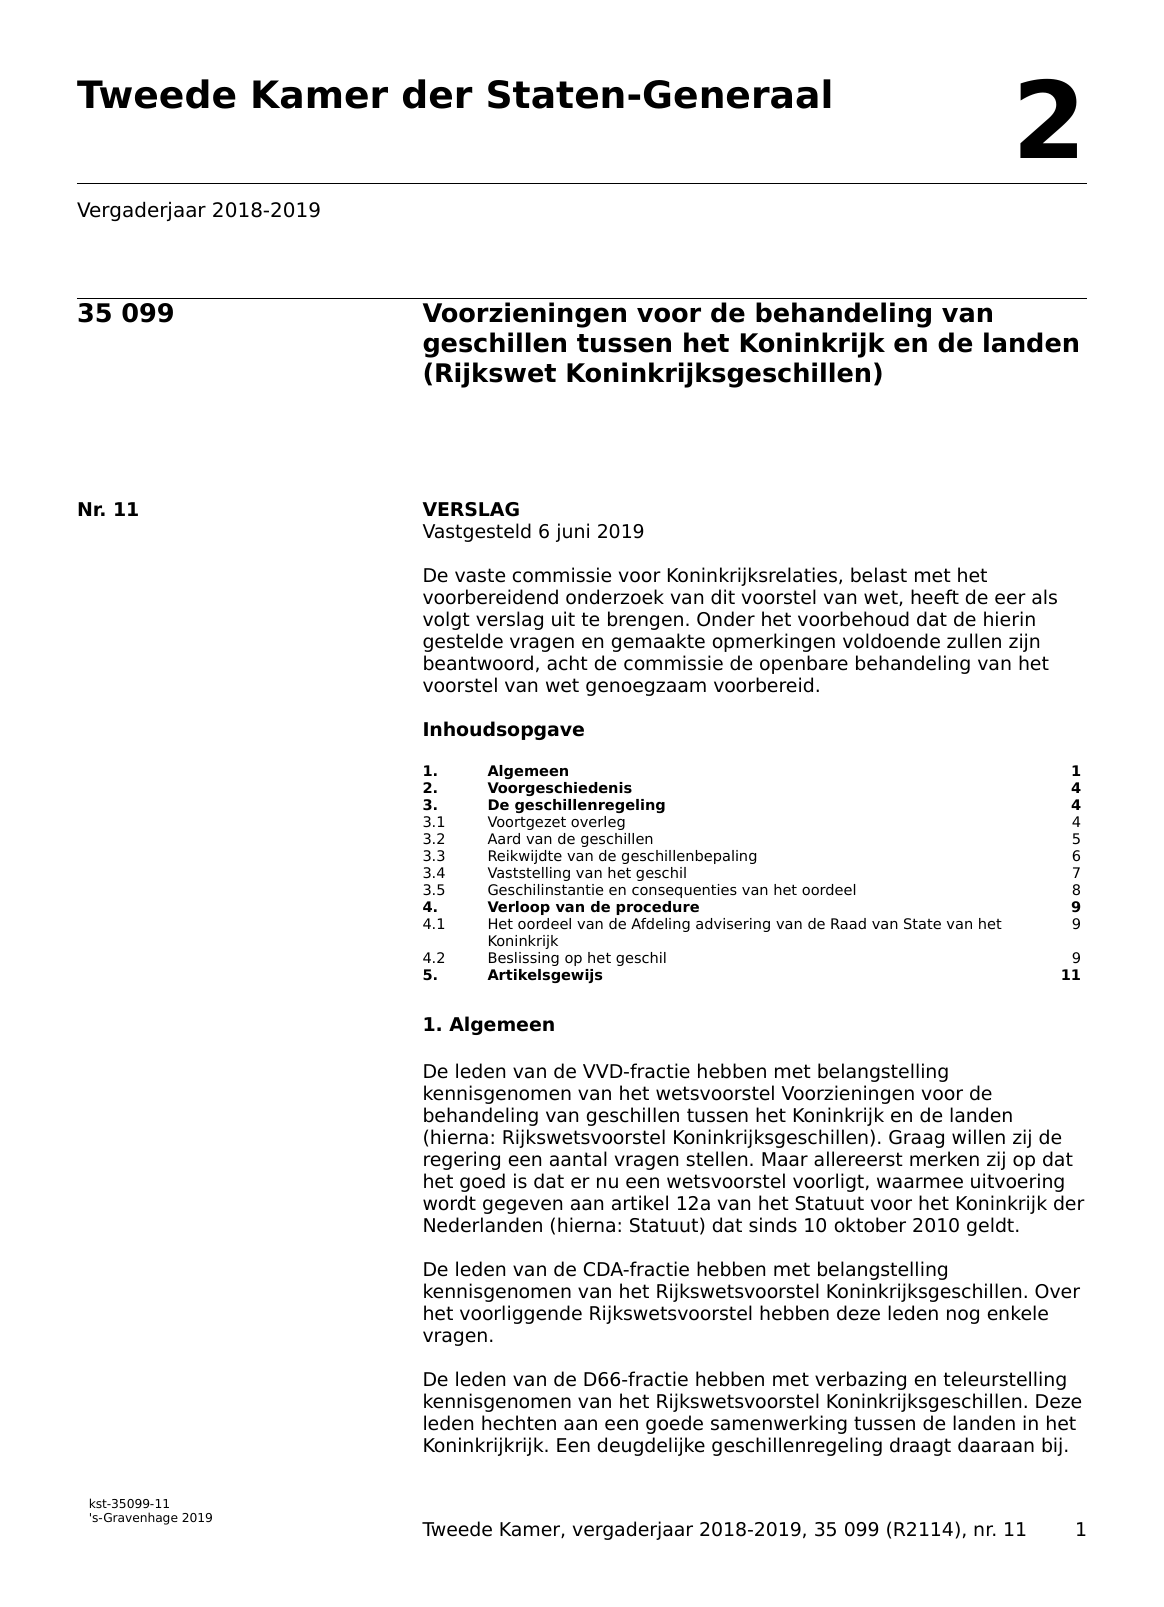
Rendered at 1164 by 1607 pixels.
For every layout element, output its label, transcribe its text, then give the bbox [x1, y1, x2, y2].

table_cell 5. [422, 967, 481, 984]
text De leden van de CDA-fractie hebben met belangstelling kennisgenomen van het Rijkswetsvoorstel Koninkrijksgeschillen. Over het voorliggende Rijkswetsvoorstel hebben deze leden nog enkele vragen. [422, 1259, 1087, 1347]
table_cell Voorgeschiedenis [481, 780, 1013, 797]
table_cell 5 [1013, 831, 1087, 848]
table_cell Geschilinstantie en consequenties van het oordeel [481, 882, 1013, 899]
table_cell 3.1 [422, 814, 481, 831]
table_cell 8 [1013, 882, 1087, 899]
table_cell Artikelsgewijs [481, 967, 1013, 984]
subtitle 35 099 Voorzieningen voor de behandeling van geschillen tussen het Koninkrijk en de landen (Rijkswet Koninkrijksgeschillen) [77, 299, 1087, 388]
table_cell 7 [1013, 865, 1087, 882]
table_cell Het oordeel van de Afdeling advisering van de Raad van State van het Koninkrijk [481, 916, 1013, 950]
table_header 1 [1013, 763, 1087, 780]
table_cell Vergaderjaar 2018-2019 [77, 184, 1087, 298]
table_header Tweede Kamer der Staten-Generaal [77, 59, 886, 183]
table_cell Reikwijdte van de geschillenbepaling [481, 848, 1013, 865]
table_cell Verloop van de procedure [481, 899, 1013, 916]
table_cell 4 [1013, 814, 1087, 831]
table_cell 3.4 [422, 865, 481, 882]
table_cell Beslissing op het geschil [481, 950, 1013, 967]
subtitle Inhoudsopgave [422, 719, 1087, 741]
table_cell Aard van de geschillen [481, 831, 1013, 848]
table_header 1. [422, 763, 481, 780]
table_header 2 [886, 59, 1087, 183]
table_cell 4.2 [422, 950, 481, 967]
table_cell De geschillenregeling [481, 797, 1013, 814]
table_cell 6 [1013, 848, 1087, 865]
table_cell 4 [1013, 780, 1087, 797]
text De leden van de D66-fractie hebben met verbazing en teleurstelling kennisgenomen van het Rijkswetsvoorstel Koninkrijksgeschillen. Deze leden hechten aan een goede samenwerking tussen de landen in het Koninkrijkrijk. Een deugdelijke geschillenregeling draagt daaraan bij. [422, 1369, 1087, 1457]
table_cell Voortgezet overleg [481, 814, 1013, 831]
table_cell 4.1 [422, 916, 481, 950]
table_cell Vaststelling van het geschil [481, 865, 1013, 882]
text Vastgesteld 6 juni 2019 [422, 521, 1087, 543]
table_cell 11 [1013, 967, 1087, 984]
table_header Algemeen [481, 763, 1013, 780]
text 's-Gravenhage 2019 [88, 1511, 323, 1525]
text De leden van de VVD-fractie hebben met belangstelling kennisgenomen van het wetsvoorstel Voorzieningen voor de behandeling van geschillen tussen het Koninkrijk en de landen (hierna: Rijkswetsvoorstel Koninkrijksgeschillen). Graag willen zij de regering een aantal vragen stellen. Maar allereerst merken zij op dat het goed is dat er nu een wetsvoorstel voorligt, waarmee uitvoering wordt gegeven aan artikel 12a van het Statuut voor het Koninkrijk der Nederlanden (hierna: Statuut) dat sinds 10 oktober 2010 geldt. [422, 1061, 1087, 1237]
table_cell 3.3 [422, 848, 481, 865]
subtitle Nr. 11 VERSLAG [77, 499, 1087, 521]
subtitle 1. Algemeen [422, 1014, 1087, 1036]
table_cell 9 [1013, 899, 1087, 916]
text kst-35099-11 [88, 1497, 323, 1511]
table_cell 9 [1013, 950, 1087, 967]
table_cell 3. [422, 797, 481, 814]
table_cell 4 [1013, 797, 1087, 814]
table_cell 4. [422, 899, 481, 916]
table_cell 9 [1013, 916, 1087, 950]
table_cell 2. [422, 780, 481, 797]
table_cell 3.5 [422, 882, 481, 899]
text De vaste commissie voor Koninkrijksrelaties, belast met het voorbereidend onderzoek van dit voorstel van wet, heeft de eer als volgt verslag uit te brengen. Onder het voorbehoud dat de hierin gestelde vragen en gemaakte opmerkingen voldoende zullen zijn beantwoord, acht de commissie de openbare behandeling van het voorstel van wet genoegzaam voorbereid. [422, 565, 1087, 697]
table_cell 3.2 [422, 831, 481, 848]
